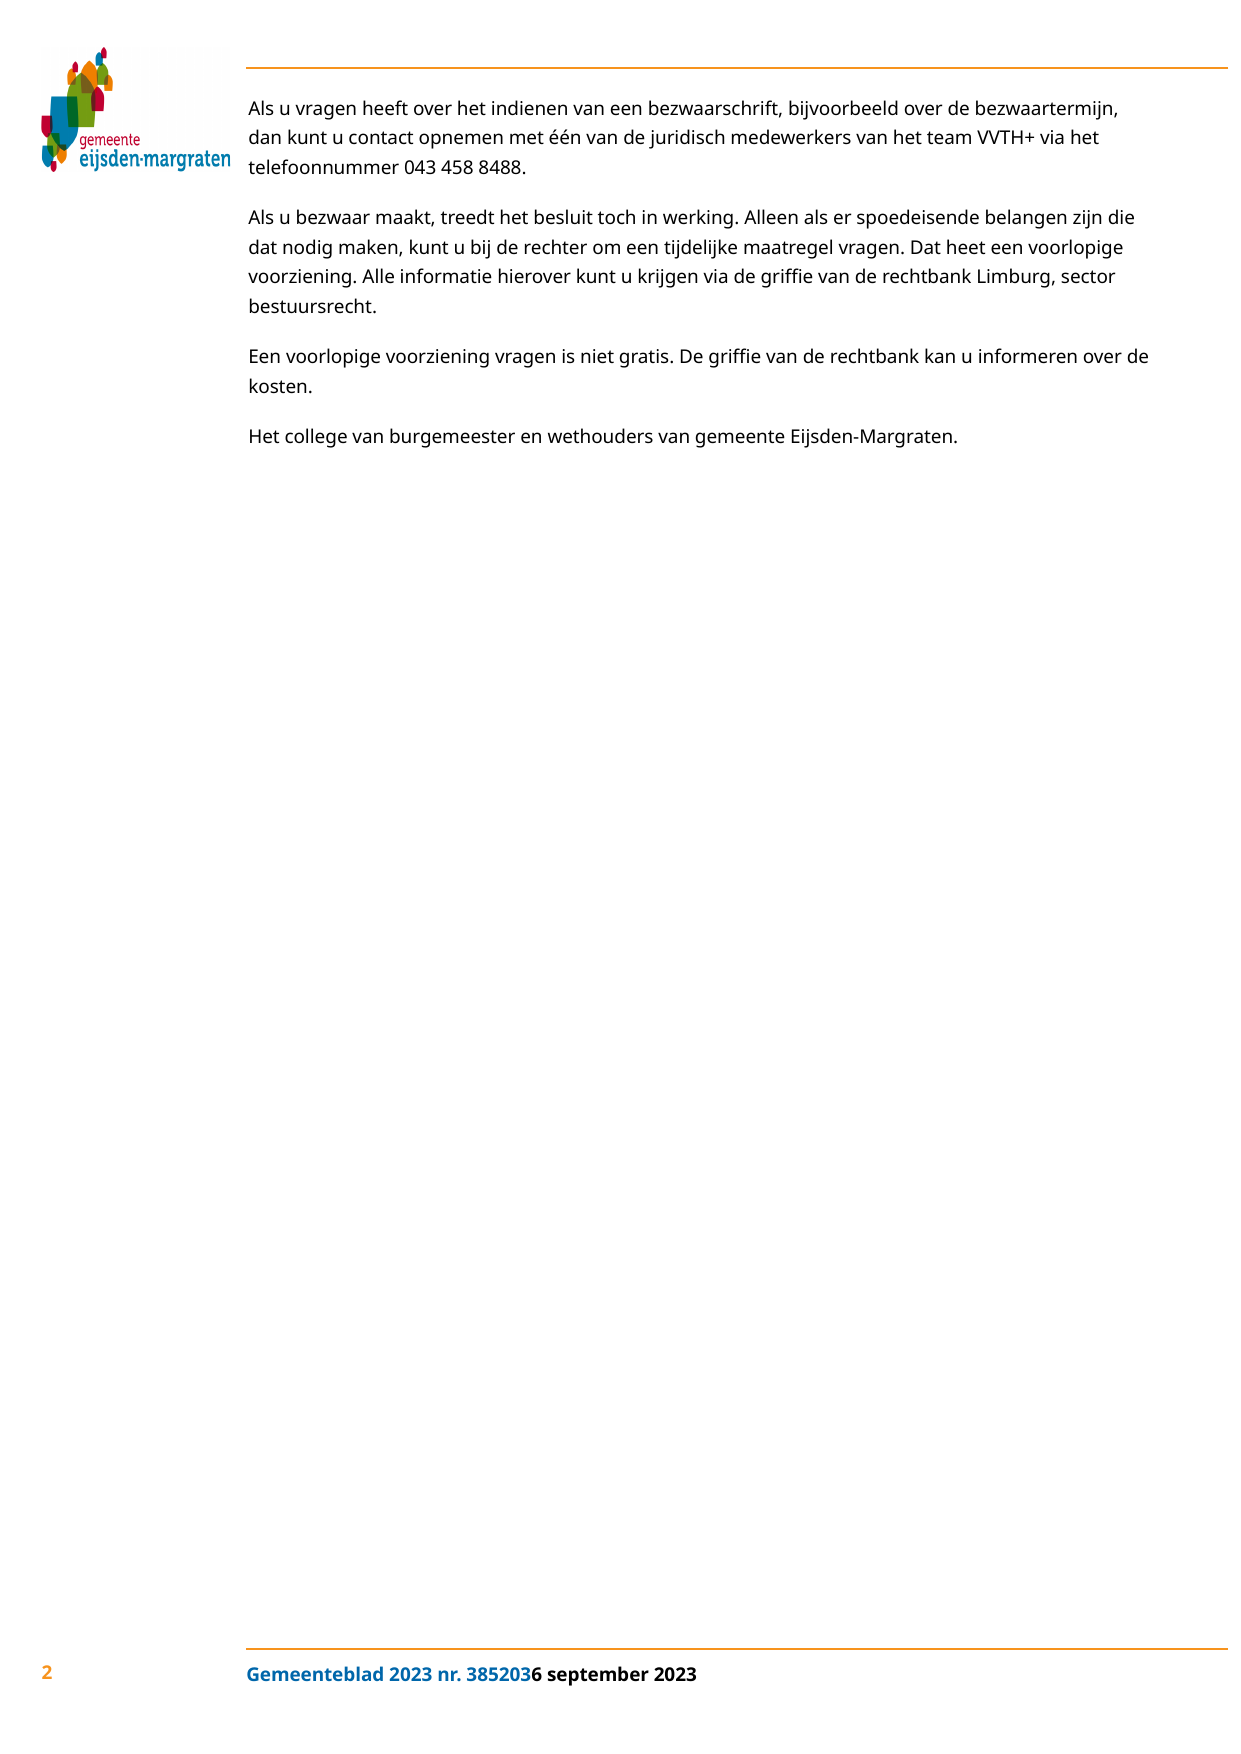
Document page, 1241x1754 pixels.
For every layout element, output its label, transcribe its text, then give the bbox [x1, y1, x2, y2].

text Een voorlopige voorziening vragen is niet gratis. De griffie van de rechtbank kan u informeren over de kosten. [248, 343, 1152, 399]
text Als u vragen heeft over het indienen van een bezwaarschrift, bijvoorbeeld over de bezwaartermijn, dan kunt u contact opnemen met één van de juridisch medewerkers van het team VVTH+ via het telefoonnummer 043 458 8488. [248, 95, 1152, 180]
picture [41, 47, 231, 172]
text Als u bezwaar maakt, treedt het besluit toch in werking. Alleen als er spoedeisende belangen zijn die dat nodig maken, kunt u bij de rechter om een tijdelijke maatregel vragen. Dat heet een voorlopige voorziening. Alle informatie hierover kunt u krijgen via de griffie van de rechtbank Limburg, sector bestuursrecht. [248, 204, 1152, 319]
text Het college van burgemeester en wethouders van gemeente Eijsden-Margraten. [248, 423, 1152, 449]
